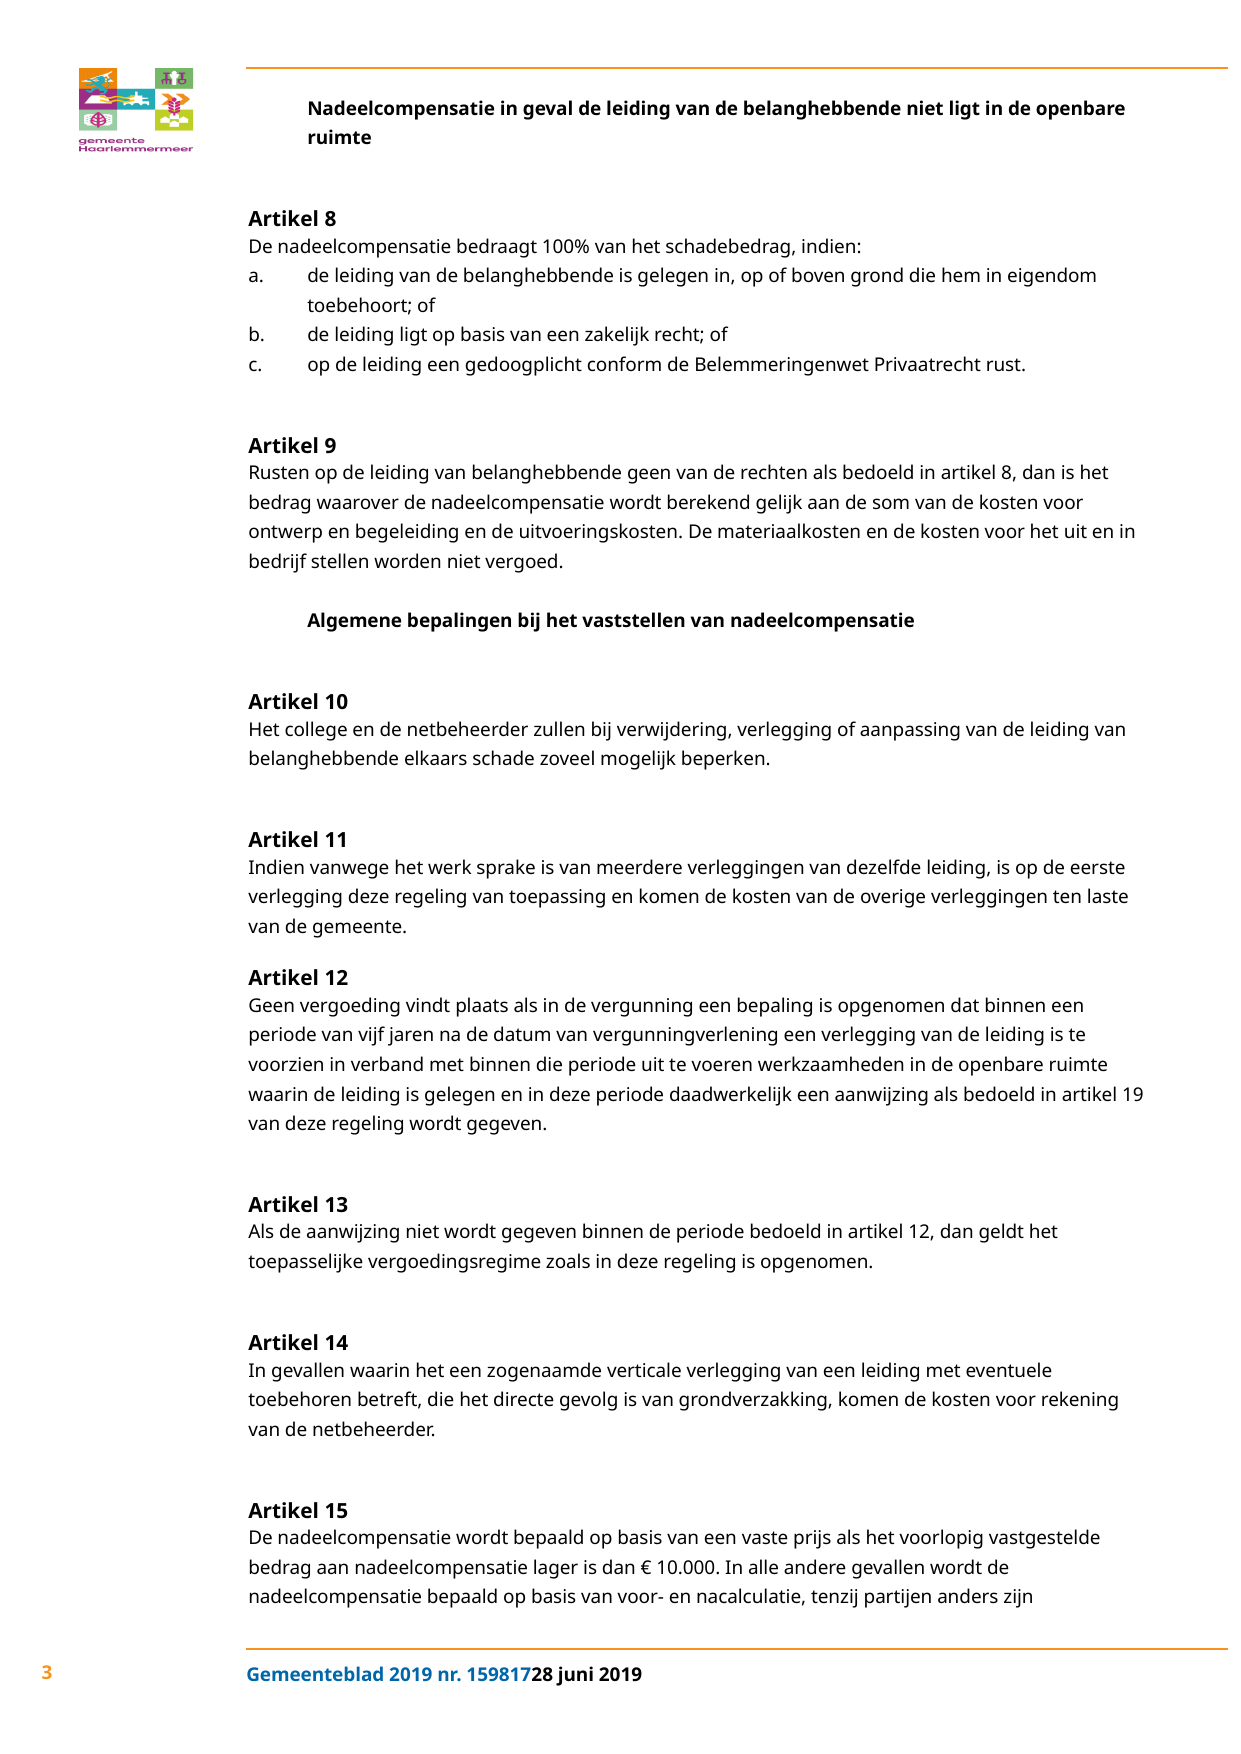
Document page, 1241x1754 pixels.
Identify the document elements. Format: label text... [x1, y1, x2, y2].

text In gevallen waarin het een zogenaamde verticale verlegging van een leiding met eventuele toebehoren betreft, die het directe gevolg is van grondverzakking, komen de kosten voor rekening van de netbeheerder. [248, 1357, 1152, 1442]
list Nadeelcompensatie in geval de leiding van de belanghebbende niet ligt in de openbare ruimte [248, 95, 1152, 150]
text De nadeelcompensatie wordt bepaald op basis van een vaste prijs als het voorlopig vastgestelde bedrag aan nadeelcompensatie lager is dan € 10.000. In alle andere gevallen wordt de nadeelcompensatie bepaald op basis van voor- en nacalculatie, tenzij partijen anders zijn [248, 1524, 1152, 1609]
text Artikel 11 [248, 826, 1152, 854]
list Algemene bepalingen bij het vaststellen van nadeelcompensatie [248, 607, 1152, 633]
text Artikel 10 [248, 687, 1152, 716]
list de leiding van de belanghebbende is gelegen in, op of boven grond die hem in eigendom toebehoort; of [248, 262, 1152, 318]
text Artikel 15 [248, 1496, 1152, 1524]
text Artikel 9 [248, 431, 1152, 459]
text Rusten op de leiding van belanghebbende geen van de rechten als bedoeld in artikel 8, dan is het bedrag waarover de nadeelcompensatie wordt berekend gelijk aan de som van de kosten voor ontwerp en begeleiding en de uitvoeringskosten. De materiaalkosten en de kosten voor het uit en in bedrijf stellen worden niet vergoed. [248, 459, 1152, 574]
text Artikel 13 [248, 1190, 1152, 1219]
text Artikel 12 [248, 963, 1152, 992]
text Het college en de netbeheerder zullen bij verwijdering, verlegging of aanpassing van de leiding van belanghebbende elkaars schade zoveel mogelijk beperken. [248, 716, 1152, 771]
text Indien vanwege het werk sprake is van meerdere verleggingen van dezelfde leiding, is op de eerste verlegging deze regeling van toepassing en komen de kosten van de overige verleggingen ten laste van de gemeente. [248, 854, 1152, 939]
picture [41, 47, 231, 172]
list de leiding ligt op basis van een zakelijk recht; of [248, 322, 1152, 347]
text De nadeelcompensatie bedraagt 100% van het schadebedrag, indien: [248, 233, 1152, 258]
text Artikel 14 [248, 1328, 1152, 1357]
list op de leiding een gedoogplicht conform de Belemmeringenwet Privaatrecht rust. [248, 351, 1152, 377]
text Artikel 8 [248, 204, 1152, 233]
text Als de aanwijzing niet wordt gegeven binnen de periode bedoeld in artikel 12, dan geldt het toepasselijke vergoedingsregime zoals in deze regeling is opgenomen. [248, 1219, 1152, 1274]
text Geen vergoeding vindt plaats als in de vergunning een bepaling is opgenomen dat binnen een periode van vijf jaren na de datum van vergunningverlening een verlegging van de leiding is te voorzien in verband met binnen die periode uit te voeren werkzaamheden in de openbare ruimte waarin de leiding is gelegen en in deze periode daadwerkelijk een aanwijzing als bedoeld in artikel 19 van deze regeling wordt gegeven. [248, 992, 1152, 1136]
